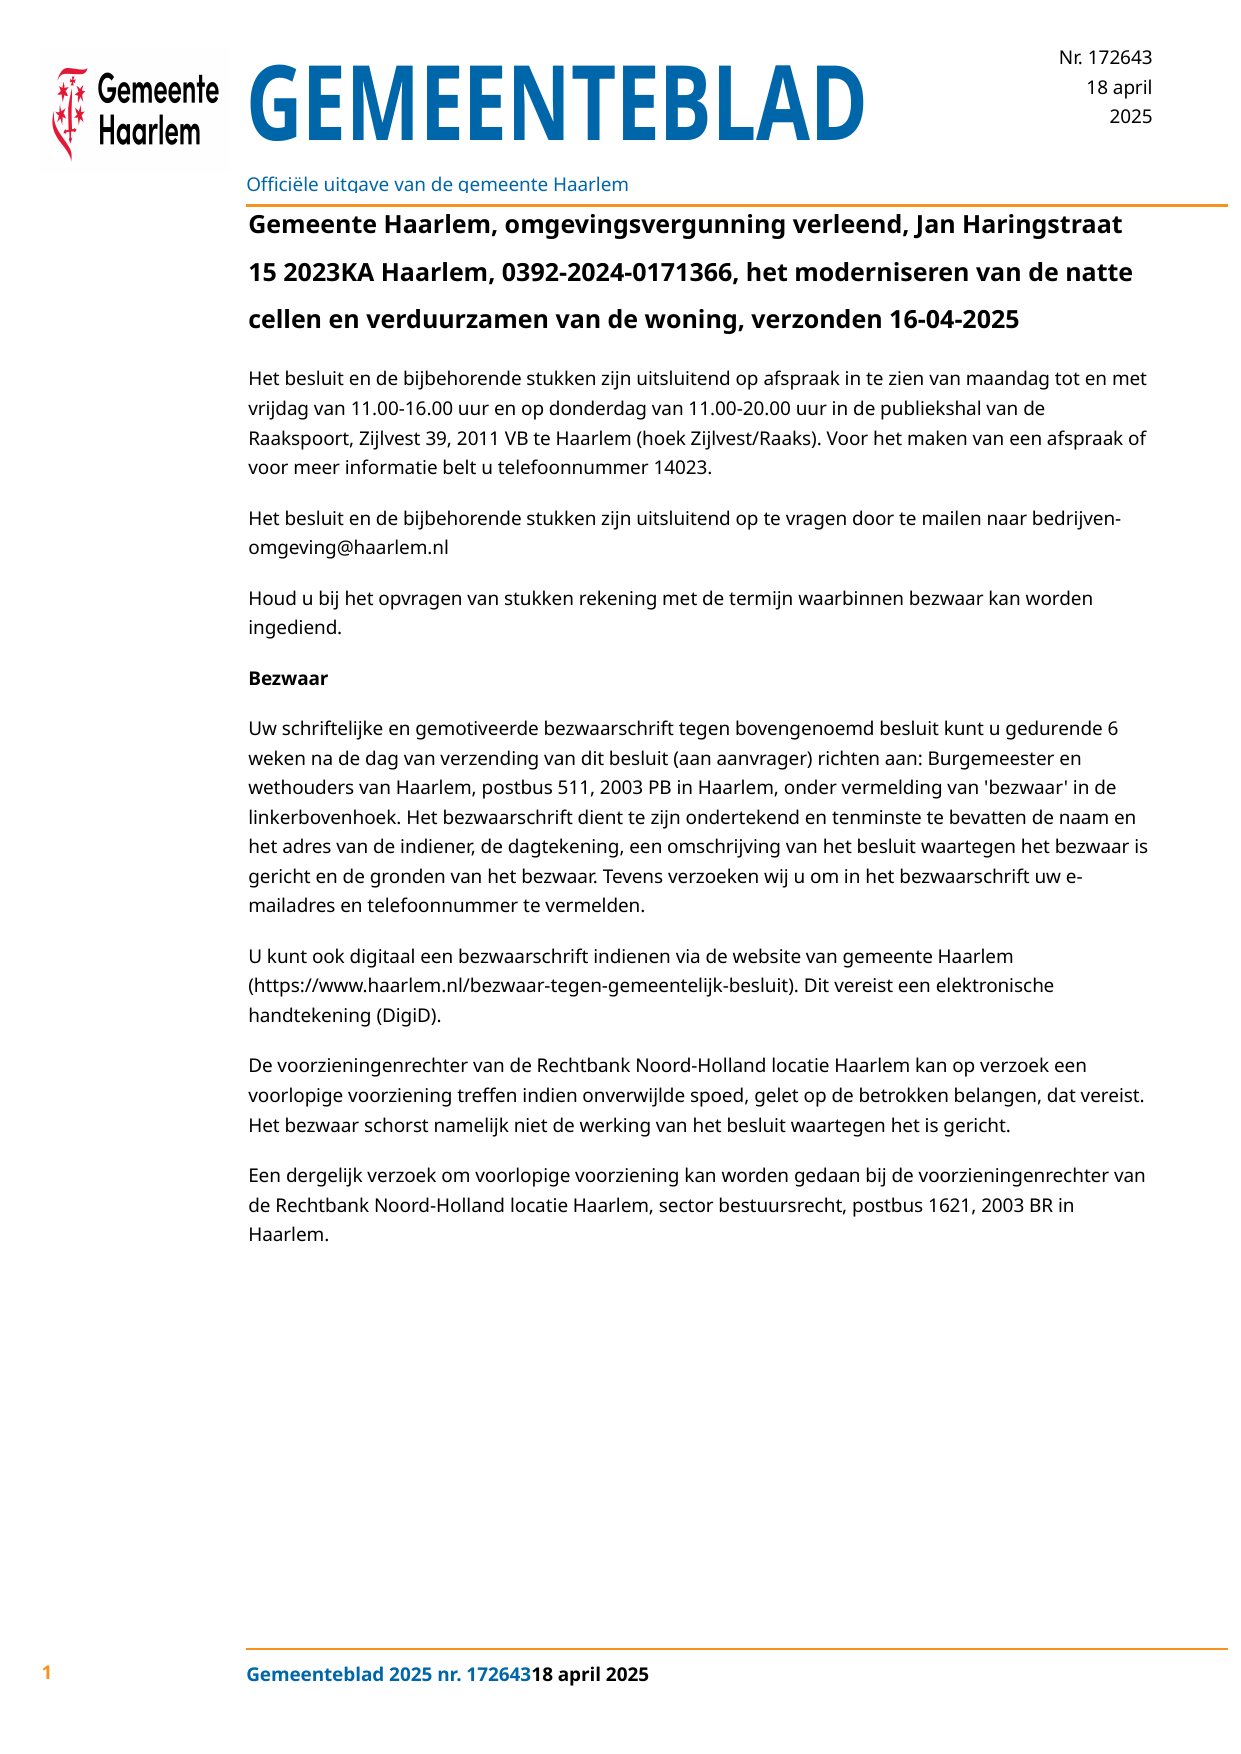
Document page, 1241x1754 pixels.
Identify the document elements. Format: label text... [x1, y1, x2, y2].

picture [41, 47, 231, 172]
text De voorzieningenrechter van de Rechtbank Noord-Holland locatie Haarlem kan op verzoek een voorlopige voorziening treffen indien onverwijlde spoed, gelet op de betrokken belangen, dat vereist. Het bezwaar schorst namelijk niet de werking van het besluit waartegen het is gericht. [248, 1053, 1152, 1137]
text Het besluit en de bijbehorende stukken zijn uitsluitend op te vragen door te mailen naar bedrijven-omgeving@haarlem.nl [248, 505, 1152, 560]
text Bezwaar [248, 665, 1152, 690]
text Uw schriftelijke en gemotiveerde bezwaarschrift tegen bovengenoemd besluit kunt u gedurende 6 weken na de dag van verzending van dit besluit (aan aanvrager) richten aan: Burgemeester en wethouders van Haarlem, postbus 511, 2003 PB in Haarlem, onder vermelding van 'bezwaar' in de linkerbovenhoek. Het bezwaarschrift dient te zijn ondertekend en tenminste te bevatten de naam en het adres van de indiener, de dagtekening, een omschrijving van het besluit waartegen het bezwaar is gericht en de gronden van het bezwaar. Tevens verzoeken wij u om in het bezwaarschrift uw e-mailadres en telefoonnummer te vermelden. [248, 715, 1152, 918]
text Gemeente Haarlem, omgevingsvergunning verleend, Jan Haringstraat 15 2023KA Haarlem, 0392-2024-0171366, het moderniseren van de natte cellen en verduurzamen van de woning, verzonden 16-04-2025 [248, 207, 1152, 336]
text Het besluit en de bijbehorende stukken zijn uitsluitend op afspraak in te zien van maandag tot en met vrijdag van 11.00-16.00 uur en op donderdag van 11.00-20.00 uur in de publiekshal van de Raakspoort, Zijlvest 39, 2011 VB te Haarlem (hoek Zijlvest/Raaks). Voor het maken van een afspraak of voor meer informatie belt u telefoonnummer 14023. [248, 366, 1152, 480]
text U kunt ook digitaal een bezwaarschrift indienen via de website van gemeente Haarlem (https://www.haarlem.nl/bezwaar-tegen-gemeentelijk-besluit). Dit vereist een elektronische handtekening (DigiD). [248, 943, 1152, 1028]
text Houd u bij het opvragen van stukken rekening met de termijn waarbinnen bezwaar kan worden ingediend. [248, 585, 1152, 640]
text Een dergelijk verzoek om voorlopige voorziening kan worden gedaan bij de voorzieningenrechter van de Rechtbank Noord-Holland locatie Haarlem, sector bestuursrecht, postbus 1621, 2003 BR in Haarlem. [248, 1162, 1152, 1247]
